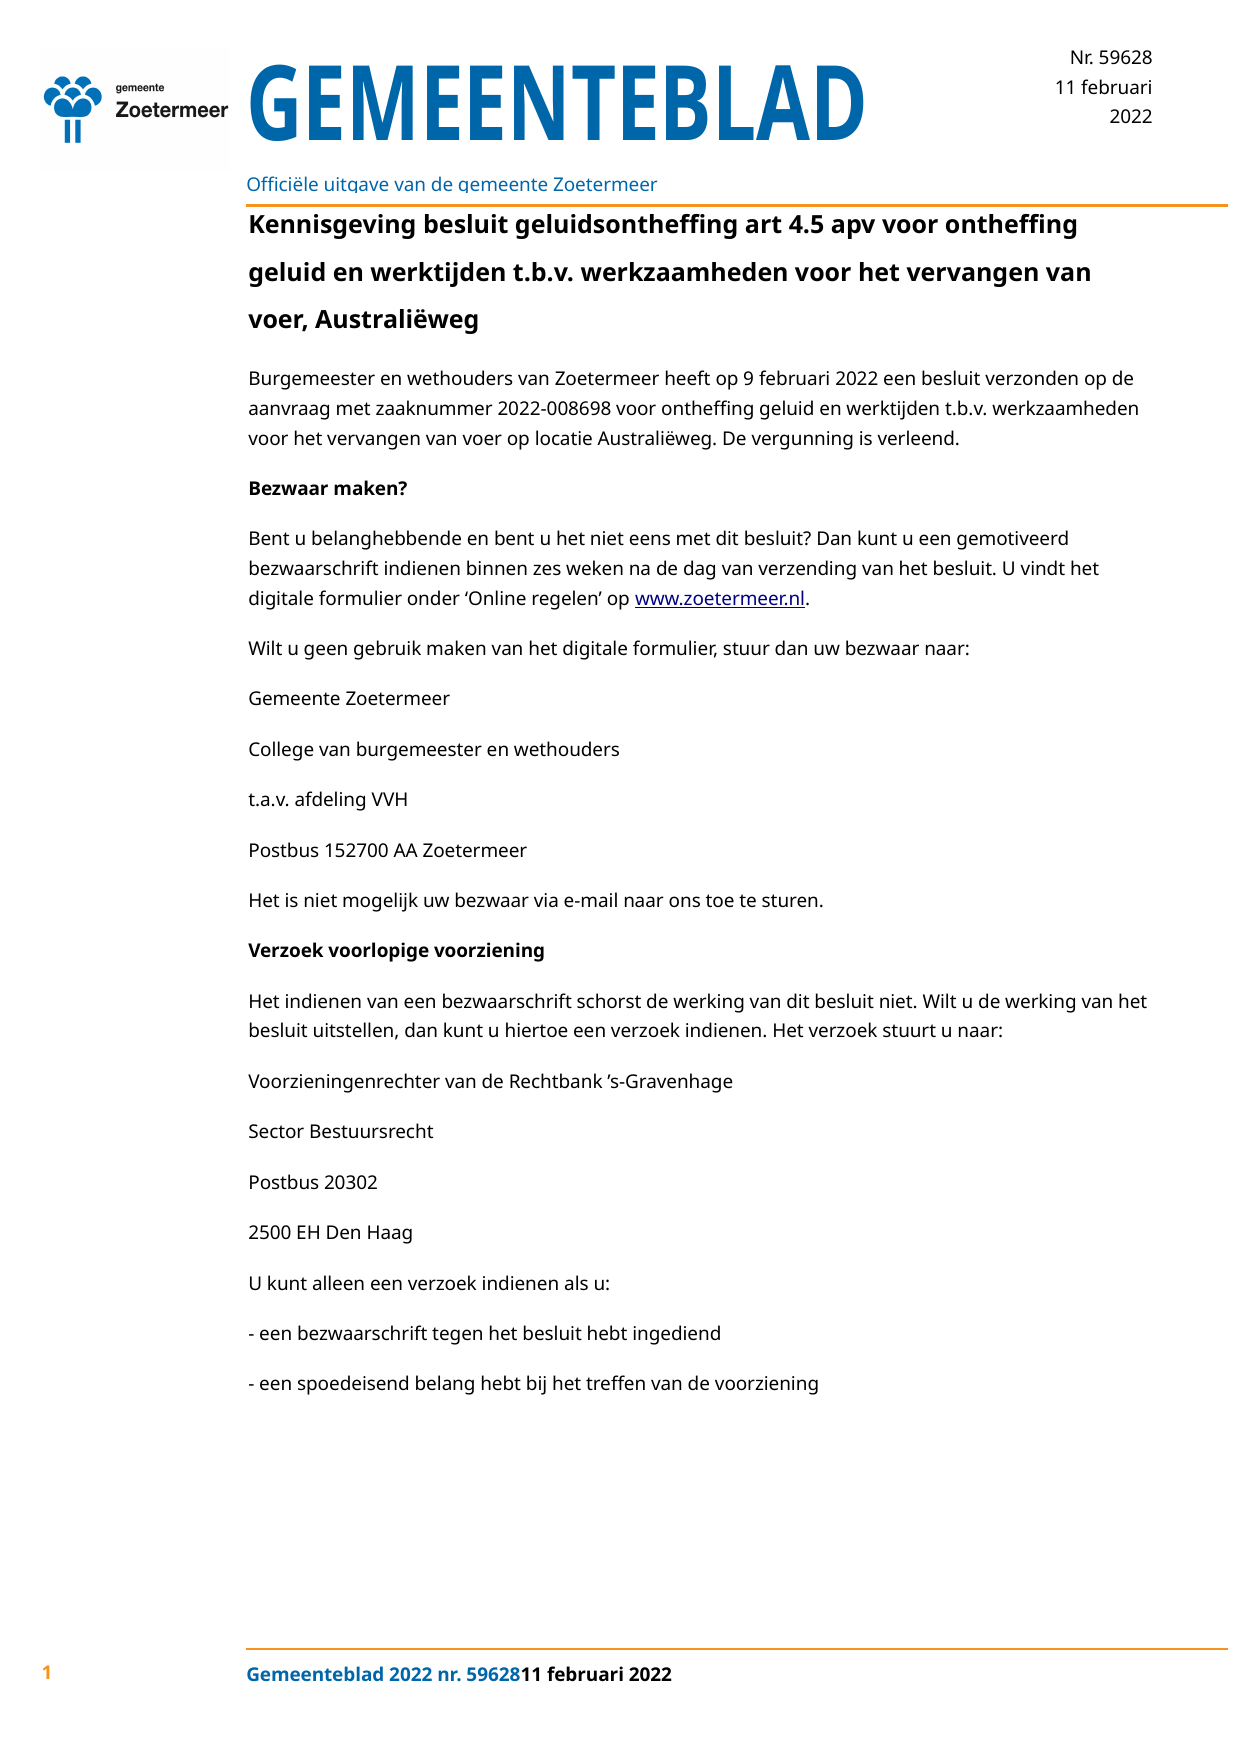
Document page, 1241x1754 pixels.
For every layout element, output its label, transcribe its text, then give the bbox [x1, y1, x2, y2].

text Het is niet mogelijk uw bezwaar via e-mail naar ons toe te sturen. [248, 887, 1152, 913]
text Het indienen van een bezwaarschrift schorst de werking van dit besluit niet. Wilt u de werking van het besluit uitstellen, dan kunt u hiertoe een verzoek indienen. Het verzoek stuurt u naar: [248, 988, 1152, 1043]
text Kennisgeving besluit geluidsontheffing art 4.5 apv voor ontheffing geluid en werktijden t.b.v. werkzaamheden voor het vervangen van voer, Australiëweg [248, 207, 1152, 336]
text Postbus 152700 AA Zoetermeer [248, 837, 1152, 862]
text Bezwaar maken? [248, 475, 1152, 501]
text 2500 EH Den Haag [248, 1219, 1152, 1245]
text Verzoek voorlopige voorziening [248, 938, 1152, 963]
picture [41, 47, 231, 172]
text College van burgemeester en wethouders [248, 736, 1152, 762]
text U kunt alleen een verzoek indienen als u: [248, 1270, 1152, 1295]
text Burgemeester en wethouders van Zoetermeer heeft op 9 februari 2022 een besluit verzonden op de aanvraag met zaaknummer 2022-008698 voor ontheffing geluid en werktijden t.b.v. werkzaamheden voor het vervangen van voer op locatie Australiëweg. De vergunning is verleend. [248, 366, 1152, 450]
text Bent u belanghebbende en bent u het niet eens met dit besluit? Dan kunt u een gemotiveerd bezwaarschrift indienen binnen zes weken na de dag van verzending van het besluit. U vindt het digitale formulier onder ‘Online regelen’ op www.zoetermeer.nl. [248, 526, 1152, 610]
text t.a.v. afdeling VVH [248, 786, 1152, 812]
text Voorzieningenrechter van de Rechtbank ’s-Gravenhage [248, 1068, 1152, 1094]
text Gemeente Zoetermeer [248, 686, 1152, 711]
text - een bezwaarschrift tegen het besluit hebt ingediend [248, 1320, 1152, 1346]
text Wilt u geen gebruik maken van het digitale formulier, stuur dan uw bezwaar naar: [248, 635, 1152, 661]
text Sector Bestuursrecht [248, 1118, 1152, 1144]
text Postbus 20302 [248, 1169, 1152, 1194]
text - een spoedeisend belang hebt bij het treffen van de voorziening [248, 1371, 1152, 1396]
